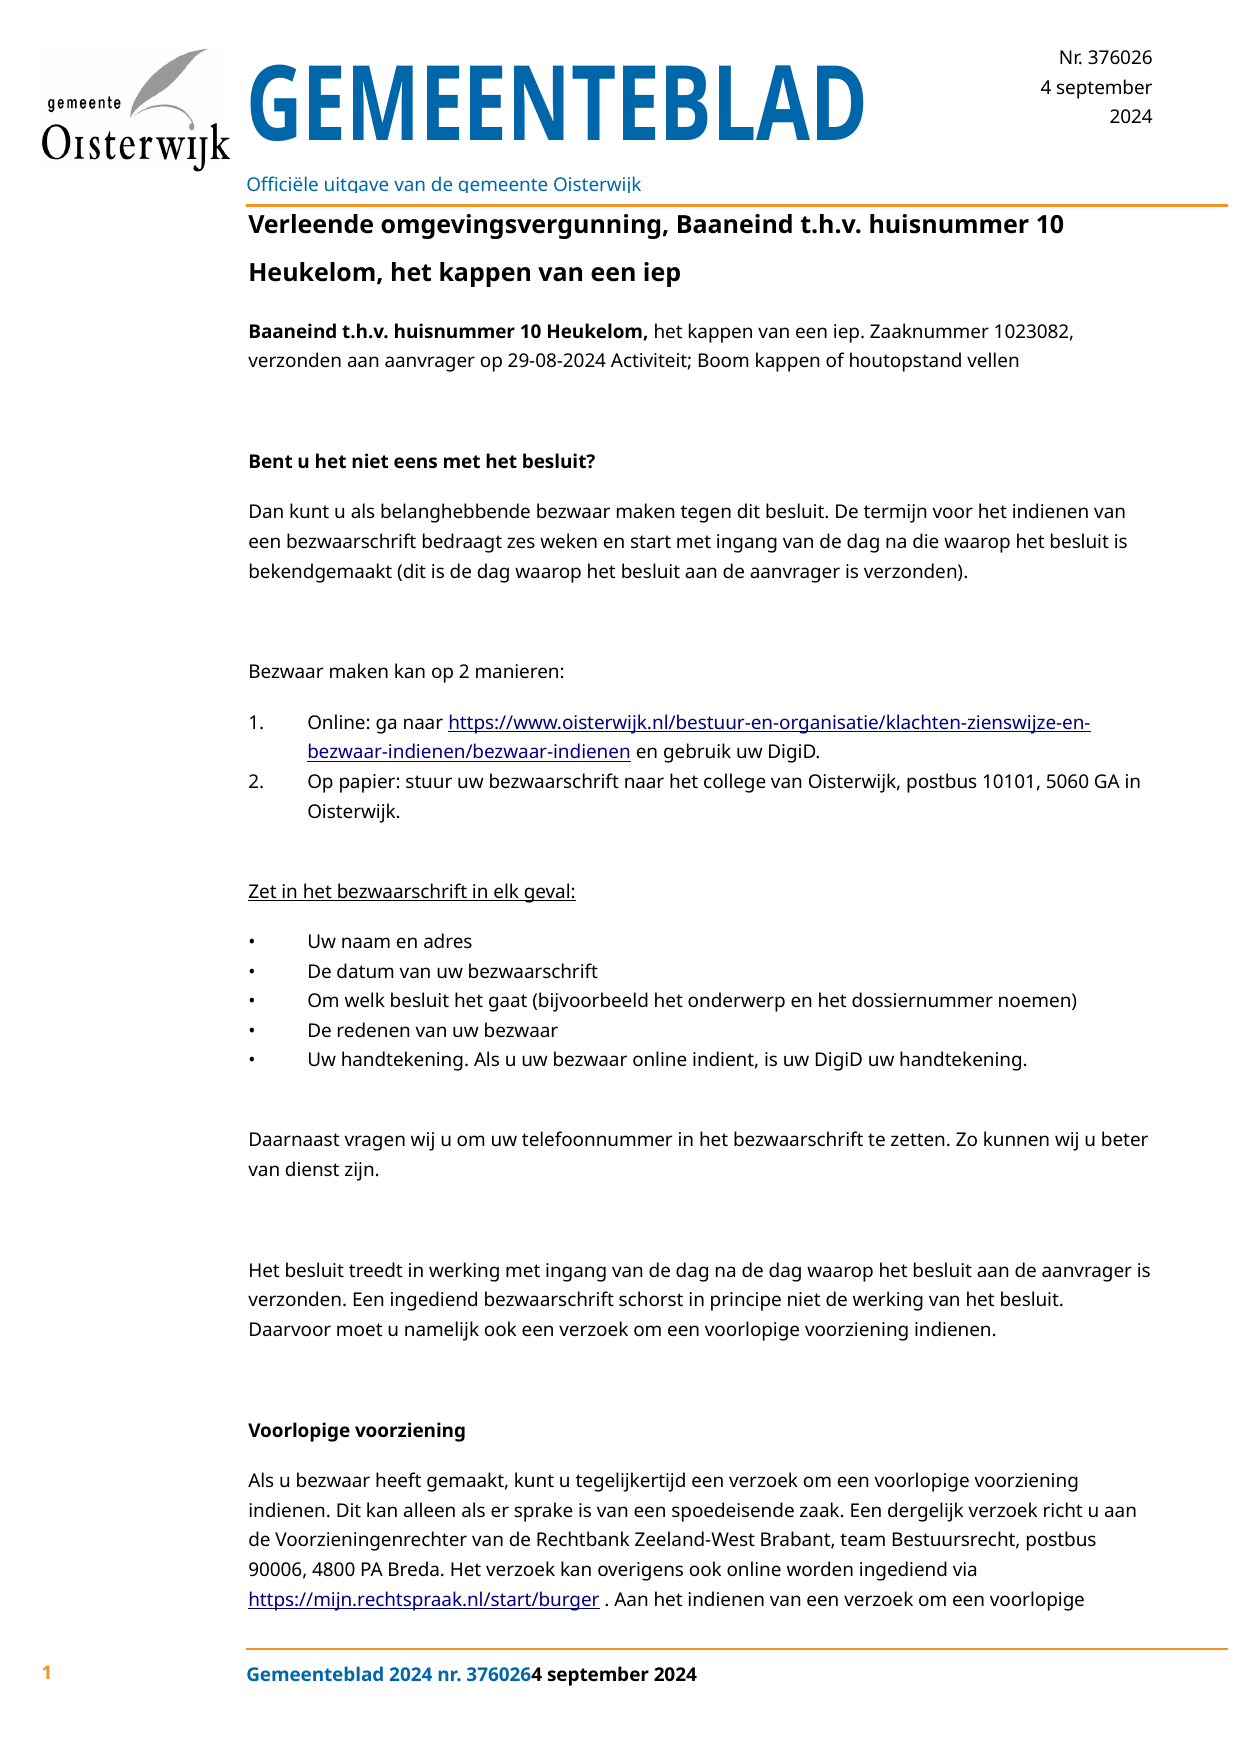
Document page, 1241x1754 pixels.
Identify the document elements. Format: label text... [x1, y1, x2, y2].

text Als u bezwaar heeft gemaakt, kunt u tegelijkertijd een verzoek om een voorlopige voorziening indienen. Dit kan alleen als er sprake is van een spoedeisende zaak. Een dergelijk verzoek richt u aan de Voorzieningenrechter van de Rechtbank Zeeland-West Brabant, team Bestuursrecht, postbus 90006, 4800 PA Breda. Het verzoek kan overigens ook online worden ingediend via https://mijn.rechtspraak.nl/start/burger . Aan het indienen van een verzoek om een voorlopige [248, 1467, 1152, 1612]
list De redenen van uw bezwaar [248, 1017, 1152, 1043]
list Op papier: stuur uw bezwaarschrift naar het college van Oisterwijk, postbus 10101, 5060 GA in Oisterwijk. [248, 768, 1152, 824]
text Zet in het bezwaarschrift in elk geval: [248, 878, 1152, 904]
picture [41, 47, 231, 172]
list Uw handtekening. Als u uw bezwaar online indient, is uw DigiD uw handtekening. [248, 1047, 1152, 1072]
list Uw naam en adres [248, 928, 1152, 954]
text Voorlopige voorziening [248, 1417, 1152, 1443]
text Verleende omgevingsvergunning, Baaneind t.h.v. huisnummer 10 Heukelom, het kappen van een iep [248, 207, 1152, 288]
text Daarnaast vragen wij u om uw telefoonnummer in het bezwaarschrift te zetten. Zo kunnen wij u beter van dienst zijn. [248, 1127, 1152, 1182]
text Bent u het niet eens met het besluit? [248, 448, 1152, 474]
list Online: ga naar https://www.oisterwijk.nl/bestuur-en-organisatie/klachten-zienswijze-en-bezwaar-indienen/bezwaar-indienen en gebruik uw DigiD. [248, 709, 1152, 764]
list De datum van uw bezwaarschrift [248, 958, 1152, 984]
list Om welk besluit het gaat (bijvoorbeeld het onderwerp en het dossiernummer noemen) [248, 987, 1152, 1013]
text Het besluit treedt in werking met ingang van de dag na de dag waarop het besluit aan de aanvrager is verzonden. Een ingediend bezwaarschrift schorst in principe niet de werking van het besluit. Daarvoor moet u namelijk ook een verzoek om een voorlopige voorziening indienen. [248, 1257, 1152, 1342]
text Baaneind t.h.v. huisnummer 10 Heukelom, het kappen van een iep. Zaaknummer 1023082, verzonden aan aanvrager op 29-08-2024 Activiteit; Boom kappen of houtopstand vellen [248, 318, 1152, 373]
text Bezwaar maken kan op 2 manieren: [248, 659, 1152, 684]
text Dan kunt u als belanghebbende bezwaar maken tegen dit besluit. De termijn voor het indienen van een bezwaarschrift bedraagt zes weken en start met ingang van de dag na die waarop het besluit is bekendgemaakt (dit is de dag waarop het besluit aan de aanvrager is verzonden). [248, 499, 1152, 584]
